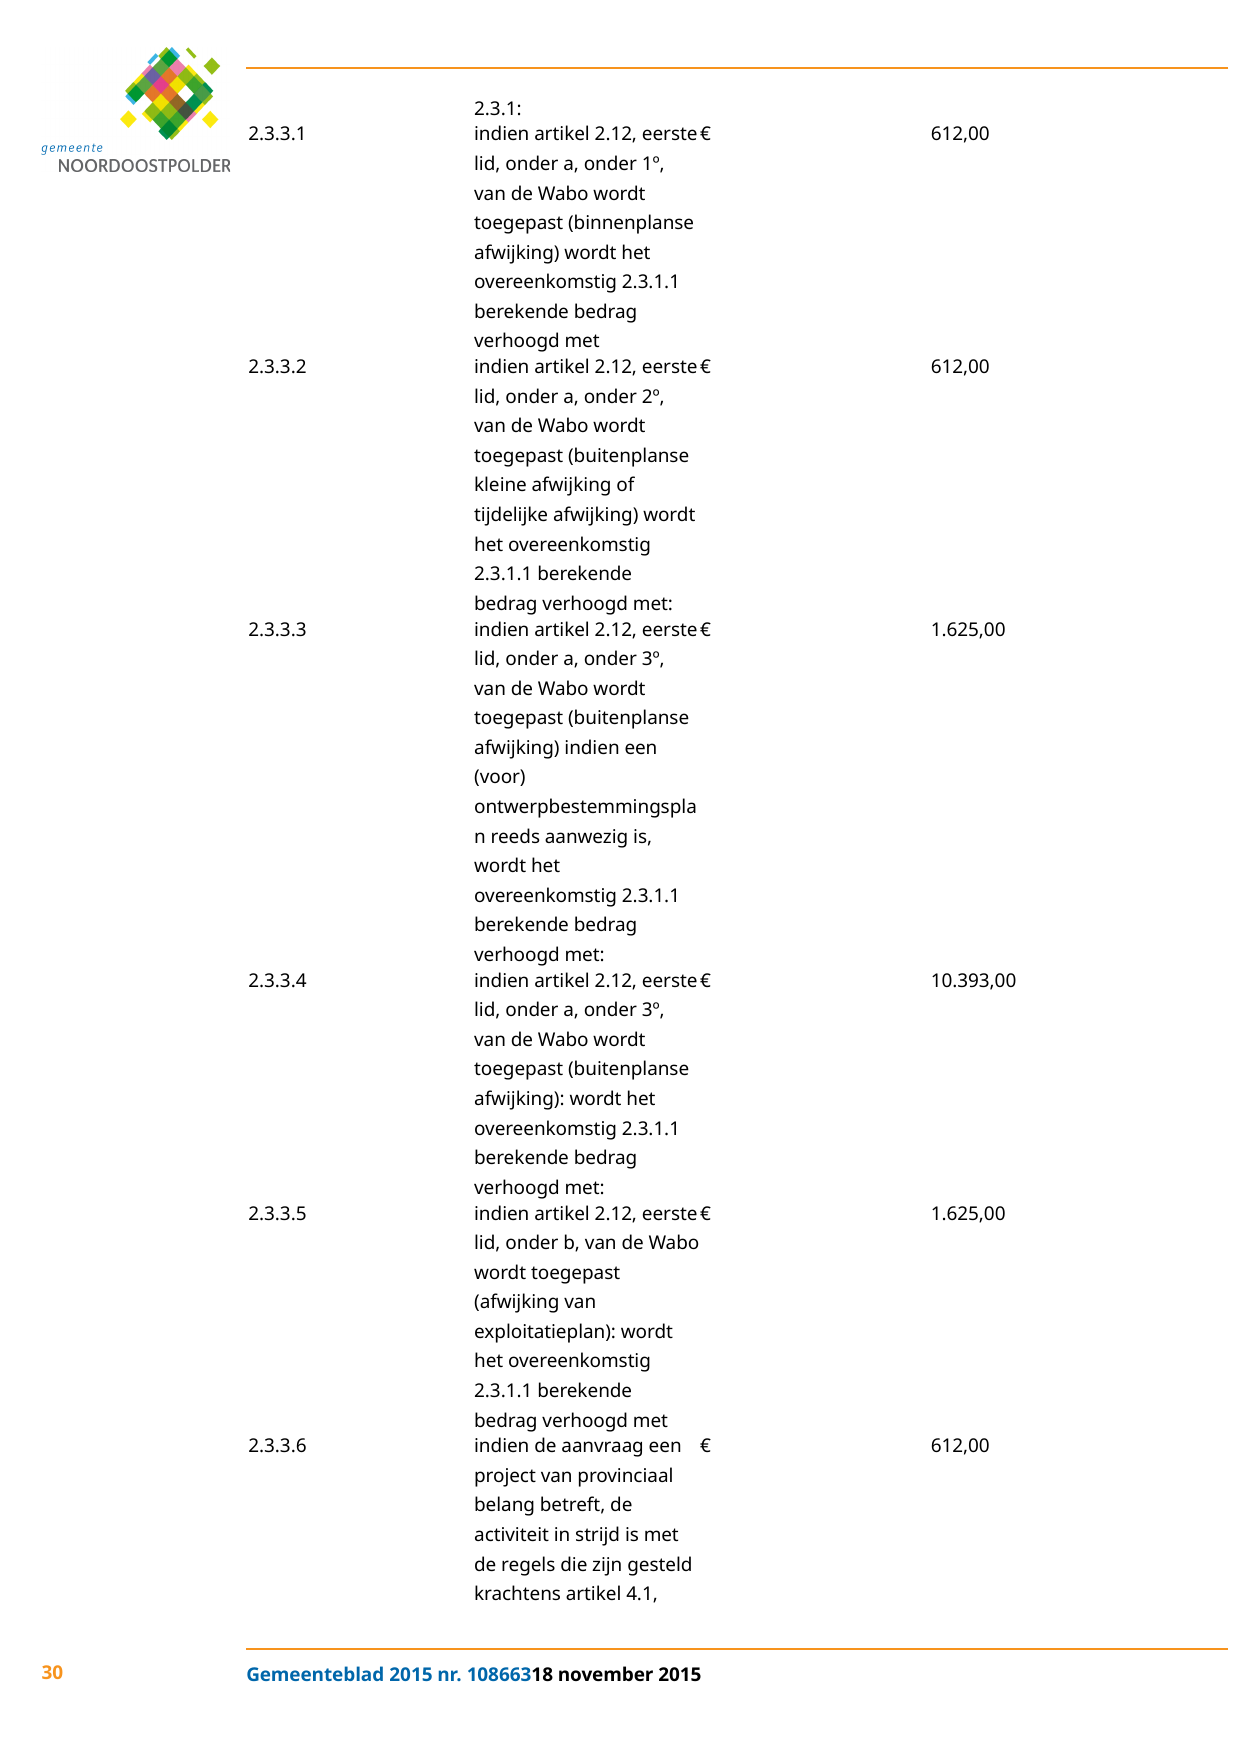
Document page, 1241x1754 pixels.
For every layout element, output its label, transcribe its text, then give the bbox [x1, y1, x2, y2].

table_cell indien artikel 2.12, eerste lid, onder a, onder 3º, van de Wabo wordt toegepast (buitenplanse afwijking) indien een (voor) ontwerpbestemmingsplan reeds aanwezig is, wordt het overeenkomstig 2.3.1.1 berekende bedrag verhoogd met: [474, 616, 700, 967]
table_cell 2.3.3.4 [248, 967, 474, 1200]
table_cell indien artikel 2.12, eerste lid, onder b, van de Wabo wordt toegepast (afwijking van exploitatieplan): wordt het overeenkomstig 2.3.1.1 berekende bedrag verhoogd met [474, 1200, 700, 1432]
table_cell 1.625,00 [926, 616, 1152, 967]
table_cell 2.3.3.2 [248, 353, 474, 616]
table_cell € [700, 1433, 926, 1606]
table_cell indien artikel 2.12, eerste lid, onder a, onder 2º, van de Wabo wordt toegepast (buitenplanse kleine afwijking of tijdelijke afwijking) wordt het overeenkomstig 2.3.1.1 berekende bedrag verhoogd met: [474, 353, 700, 616]
table_cell 612,00 [926, 1433, 1152, 1606]
table_cell € [700, 967, 926, 1200]
table_cell 1.625,00 [926, 1200, 1152, 1432]
table_cell 2.3.3.3 [248, 616, 474, 967]
table_cell € [700, 1200, 926, 1432]
picture [41, 47, 231, 172]
table_cell [248, 95, 474, 121]
table_cell 2.3.3.1 [248, 121, 474, 353]
table_cell indien artikel 2.12, eerste lid, onder a, onder 3º, van de Wabo wordt toegepast (buitenplanse afwijking): wordt het overeenkomstig 2.3.1.1 berekende bedrag verhoogd met: [474, 967, 700, 1200]
table_cell 2.3.3.5 [248, 1200, 474, 1432]
table_cell 612,00 [926, 121, 1152, 353]
table_cell 10.393,00 [926, 967, 1152, 1200]
table_cell [926, 95, 1152, 121]
table_cell € [700, 616, 926, 967]
table_cell € [700, 353, 926, 616]
table_cell 2.3.1: [474, 95, 700, 121]
table_cell [700, 95, 926, 121]
table_cell 2.3.3.6 [248, 1433, 474, 1606]
table_cell indien artikel 2.12, eerste lid, onder a, onder 1º, van de Wabo wordt toegepast (binnenplanse afwijking) wordt het overeenkomstig 2.3.1.1 berekende bedrag verhoogd met [474, 121, 700, 353]
table_cell 612,00 [926, 353, 1152, 616]
table_cell indien de aanvraag een project van provinciaal belang betreft, de activiteit in strijd is met de regels die zijn gesteld krachtens artikel 4.1, [474, 1433, 700, 1606]
table_cell € [700, 121, 926, 353]
